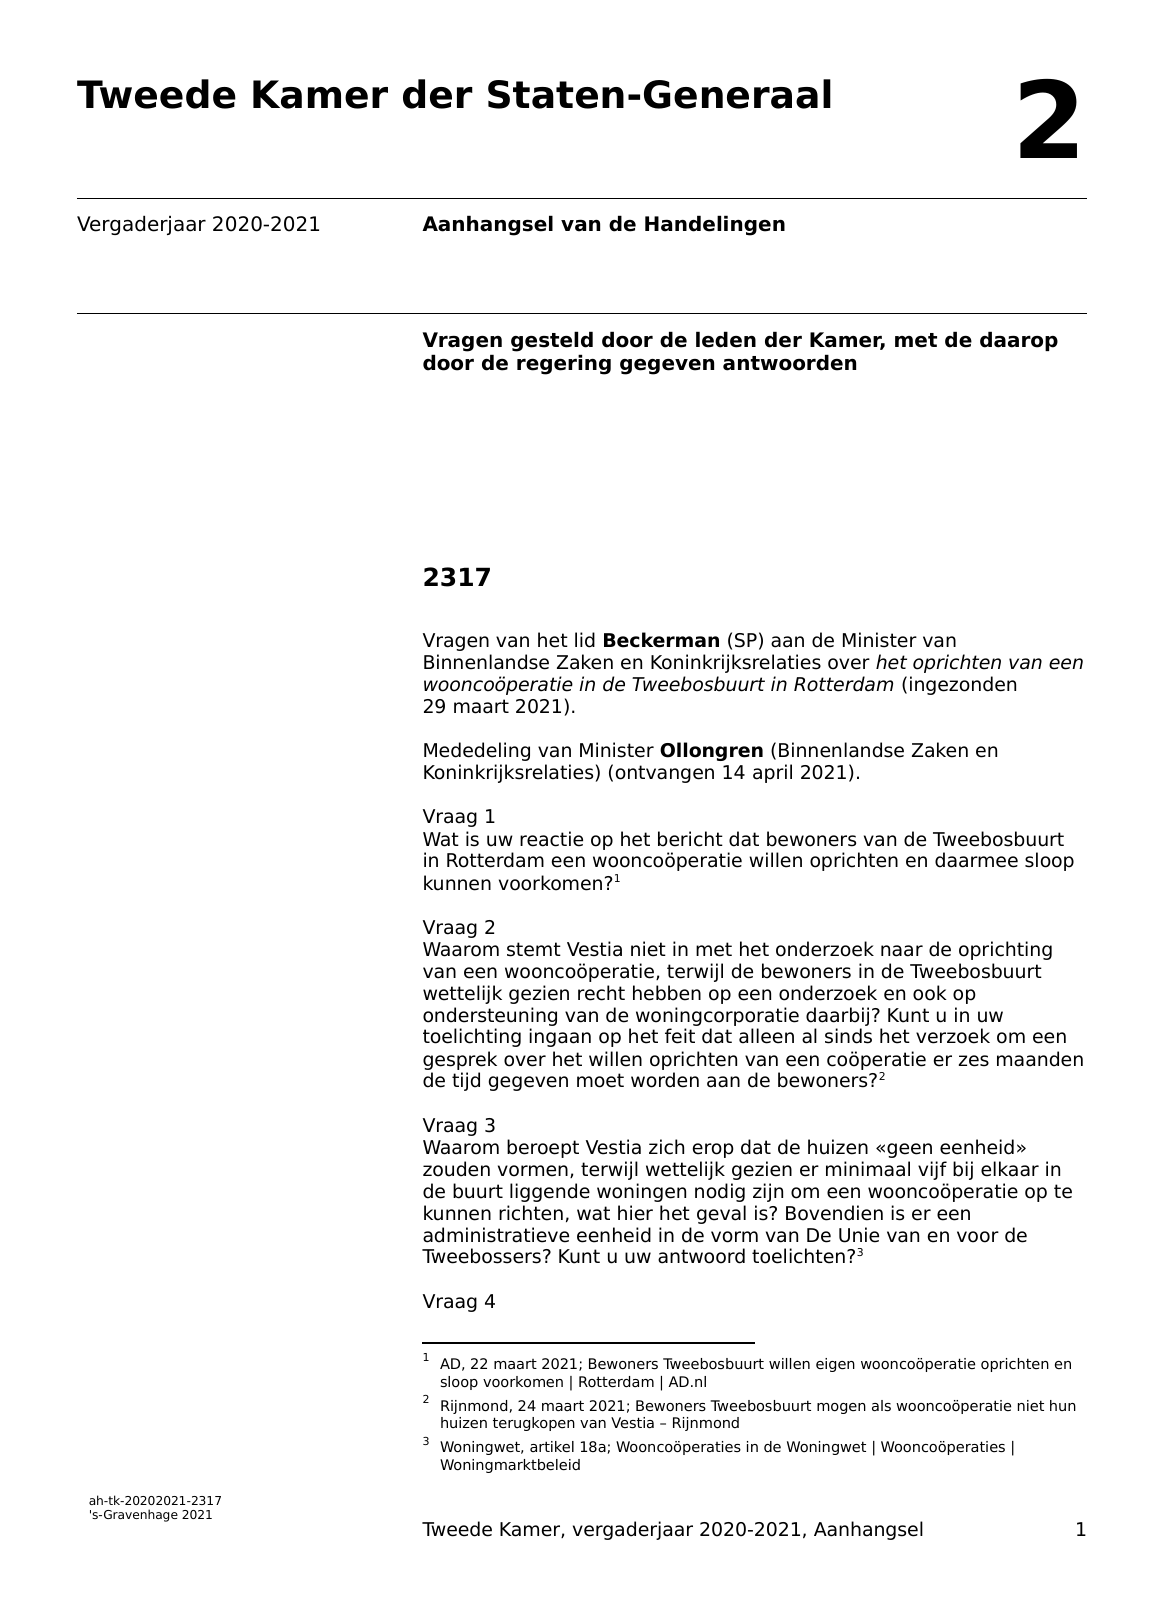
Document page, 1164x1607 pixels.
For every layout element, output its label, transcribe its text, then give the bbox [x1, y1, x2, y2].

table_header 2 [886, 59, 1087, 198]
text Vragen van het lid Beckerman (SP) aan de Minister van Binnenlandse Zaken en Koninkrijksrelaties over het oprichten van een wooncoöperatie in de Tweebosbuurt in Rotterdam (ingezonden 29 maart 2021). [422, 630, 1087, 718]
table_cell [77, 314, 422, 375]
table_cell Vragen gesteld door de leden der Kamer, met de daarop door de regering gegeven antwoorden [422, 314, 1087, 375]
table_cell Aanhangsel van de Handelingen [422, 199, 1087, 313]
text ah-tk-20202021-2317 [88, 1494, 323, 1508]
text Waarom beroept Vestia zich erop dat de huizen «geen eenheid» zouden vormen, terwijl wettelijk gezien er minimaal vijf bij elkaar in de buurt liggende woningen nodig zijn om een wooncoöperatie op te kunnen richten, wat hier het geval is? Bovendien is er een administratieve eenheid in de vorm van De Unie van en voor de Tweebossers? Kunt u uw antwoord toelichten? [422, 1137, 1087, 1268]
table_header Tweede Kamer der Staten-Generaal [77, 59, 886, 198]
text AD, 22 maart 2021; Bewoners Tweebosbuurt willen eigen wooncoöperatie oprichten en sloop voorkomen | Rotterdam | AD.nl [422, 1352, 1087, 1391]
text Vraag 3 [422, 1114, 1087, 1137]
text Mededeling van Minister Ollongren (Binnenlandse Zaken en Koninkrijksrelaties) (ontvangen 14 april 2021). [422, 740, 1087, 784]
text Woningwet, artikel 18a; Wooncoöperaties in de Woningwet | Wooncoöperaties | Woningmarktbeleid [422, 1435, 1087, 1474]
text 2317 [422, 563, 1087, 592]
text Rijnmond, 24 maart 2021; Bewoners Tweebosbuurt mogen als wooncoöperatie niet hun huizen terugkopen van Vestia – Rijnmond [422, 1393, 1087, 1432]
table_cell Vergaderjaar 2020-2021 [77, 199, 422, 313]
text Vraag 1 [422, 806, 1087, 828]
text Vraag 2 [422, 917, 1087, 938]
text Vraag 4 [422, 1291, 1087, 1313]
text Waarom stemt Vestia niet in met het onderzoek naar de oprichting van een wooncoöperatie, terwijl de bewoners in de Tweebosbuurt wettelijk gezien recht hebben op een onderzoek en ook op ondersteuning van de woningcorporatie daarbij? Kunt u in uw toelichting ingaan op het feit dat alleen al sinds het verzoek om een gesprek over het willen oprichten van een coöperatie er zes maanden de tijd gegeven moet worden aan de bewoners? [422, 938, 1087, 1092]
text Wat is uw reactie op het bericht dat bewoners van de Tweebosbuurt in Rotterdam een wooncoöperatie willen oprichten en daarmee sloop kunnen voorkomen? [422, 828, 1087, 894]
text 's-Gravenhage 2021 [88, 1508, 323, 1522]
